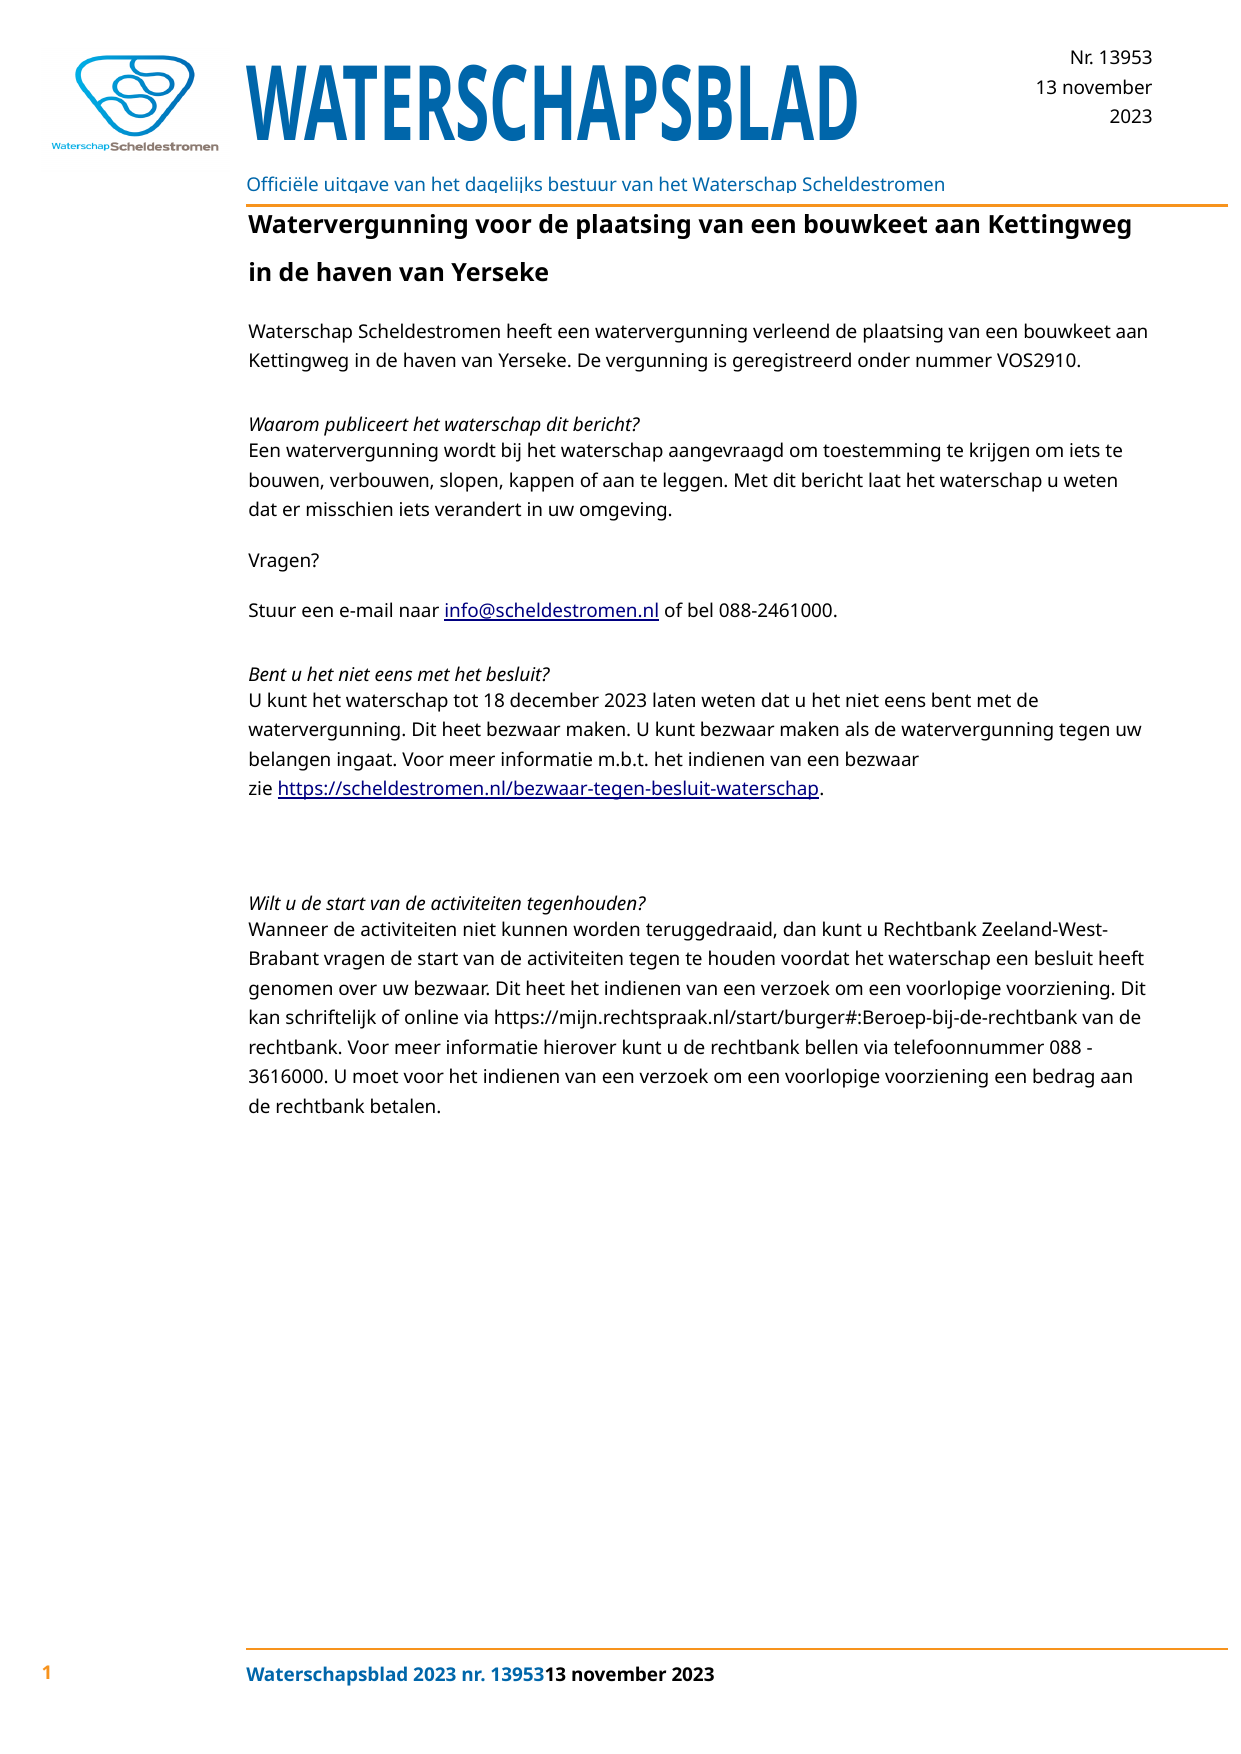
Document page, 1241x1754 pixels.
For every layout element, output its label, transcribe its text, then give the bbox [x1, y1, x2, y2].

picture [41, 47, 231, 172]
text Wanneer de activiteiten niet kunnen worden teruggedraaid, dan kunt u Rechtbank Zeeland-West-Brabant vragen de start van de activiteiten tegen te houden voordat het waterschap een besluit heeft genomen over uw bezwaar. Dit heet het indienen van een verzoek om een voorlopige voorziening. Dit kan schriftelijk of online via https://mijn.rechtspraak.nl/start/burger#:Beroep-bij-de-rechtbank van de rechtbank. Voor meer informatie hierover kunt u de rechtbank bellen via telefoonnummer 088 - 3616000. U moet voor het indienen van een verzoek om een voorlopige voorziening een bedrag aan de rechtbank betalen. [248, 916, 1152, 1119]
text Waarom publiceert het waterschap dit bericht? [248, 411, 1152, 437]
text Stuur een e-mail naar info@scheldestromen.nl of bel 088-2461000. [248, 597, 1152, 623]
text Waterschap Scheldestromen heeft een watervergunning verleend de plaatsing van een bouwkeet aan Kettingweg in de haven van Yerseke. De vergunning is geregistreerd onder nummer VOS2910. [248, 318, 1152, 373]
text Bent u het niet eens met het besluit? [248, 661, 1152, 687]
text Vragen? [248, 547, 1152, 572]
text Een watervergunning wordt bij het waterschap aangevraagd om toestemming te krijgen om iets te bouwen, verbouwen, slopen, kappen of aan te leggen. Met dit bericht laat het waterschap u weten dat er misschien iets verandert in uw omgeving. [248, 437, 1152, 522]
text U kunt het waterschap tot 18 december 2023 laten weten dat u het niet eens bent met de watervergunning. Dit heet bezwaar maken. U kunt bezwaar maken als de watervergunning tegen uw belangen ingaat. Voor meer informatie m.b.t. het indienen van een bezwaar zie https://scheldestromen.nl/bezwaar-tegen-besluit-waterschap. [248, 687, 1152, 801]
text Wilt u de start van de activiteiten tegenhouden? [248, 890, 1152, 916]
text Watervergunning voor de plaatsing van een bouwkeet aan Kettingweg in de haven van Yerseke [248, 207, 1152, 288]
